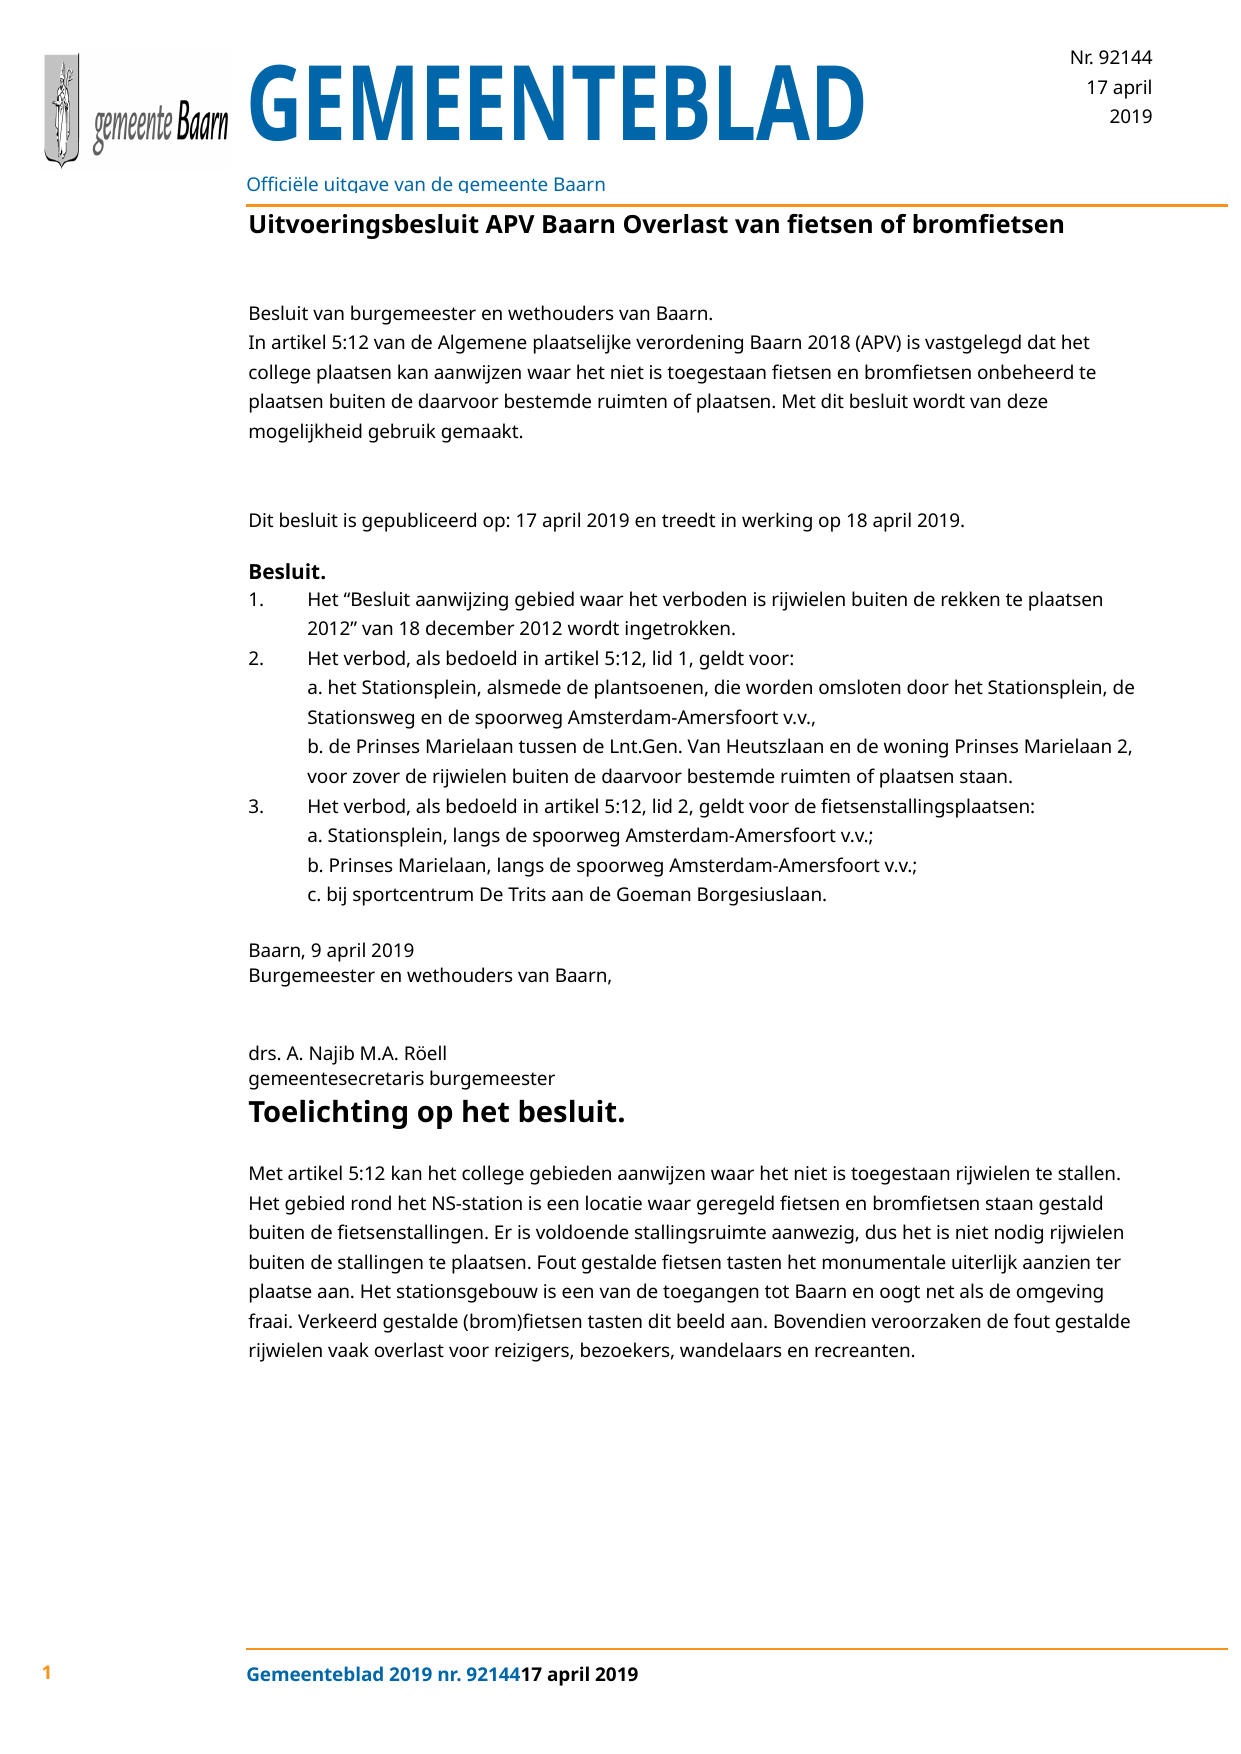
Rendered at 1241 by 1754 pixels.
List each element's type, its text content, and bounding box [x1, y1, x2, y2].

text Burgemeester en wethouders van Baarn, [248, 963, 1152, 988]
list voor zover de rijwielen buiten de daarvoor bestemde ruimten of plaatsen staan. [248, 763, 1152, 789]
text Dit besluit is gepubliceerd op: 17 april 2019 en treedt in werking op 18 april 2019. [248, 507, 1152, 533]
list c. bij sportcentrum De Trits aan de Goeman Borgesiuslaan. [248, 882, 1152, 907]
list b. Prinses Marielaan, langs de spoorweg Amsterdam-Amersfoort v.v.; [248, 852, 1152, 878]
text Besluit van burgemeester en wethouders van Baarn. [248, 300, 1152, 326]
list b. de Prinses Marielaan tussen de Lnt.Gen. Van Heutszlaan en de woning Prinses Marielaan 2, [248, 734, 1152, 759]
text Met artikel 5:12 kan het college gebieden aanwijzen waar het niet is toegestaan rijwielen te stallen. Het gebied rond het NS-station is een locatie waar geregeld fietsen en bromfietsen staan gestald buiten de fietsenstallingen. Er is voldoende stallingsruimte aanwezig, dus het is niet nodig rijwielen buiten de stallingen te plaatsen. Fout gestalde fietsen tasten het monumentale uiterlijk aanzien ter plaatse aan. Het stationsgebouw is een van de toegangen tot Baarn en oogt net als de omgeving fraai. Verkeerd gestalde (brom)fietsen tasten dit beeld aan. Bovendien veroorzaken de fout gestalde rijwielen vaak overlast voor reizigers, bezoekers, wandelaars en recreanten. [248, 1160, 1152, 1363]
text Uitvoeringsbesluit APV Baarn Overlast van fietsen of bromfietsen [248, 207, 1152, 241]
text Baarn, 9 april 2019 [248, 937, 1152, 963]
list a. Stationsplein, langs de spoorweg Amsterdam-Amersfoort v.v.; [248, 822, 1152, 848]
picture [41, 47, 231, 172]
list Het “Besluit aanwijzing gebied waar het verboden is rijwielen buiten de rekken te plaatsen 2012” van 18 december 2012 wordt ingetrokken. [248, 586, 1152, 641]
list a. het Stationsplein, alsmede de plantsoenen, die worden omsloten door het Stationsplein, de Stationsweg en de spoorweg Amsterdam-Amersfoort v.v., [248, 674, 1152, 730]
text drs. A. Najib M.A. Röell [248, 1040, 1152, 1066]
text Besluit. [248, 557, 1152, 586]
list Het verbod, als bedoeld in artikel 5:12, lid 2, geldt voor de fietsenstallingsplaatsen: [248, 793, 1152, 819]
text gemeentesecretaris burgemeester [248, 1066, 1152, 1091]
text In artikel 5:12 van de Algemene plaatselijke verordening Baarn 2018 (APV) is vastgelegd dat het college plaatsen kan aanwijzen waar het niet is toegestaan fietsen en bromfietsen onbeheerd te plaatsen buiten de daarvoor bestemde ruimten of plaatsen. Met dit besluit wordt van deze mogelijkheid gebruik gemaakt. [248, 329, 1152, 444]
text Toelichting op het besluit. [248, 1091, 1152, 1131]
list Het verbod, als bedoeld in artikel 5:12, lid 1, geldt voor: [248, 645, 1152, 671]
